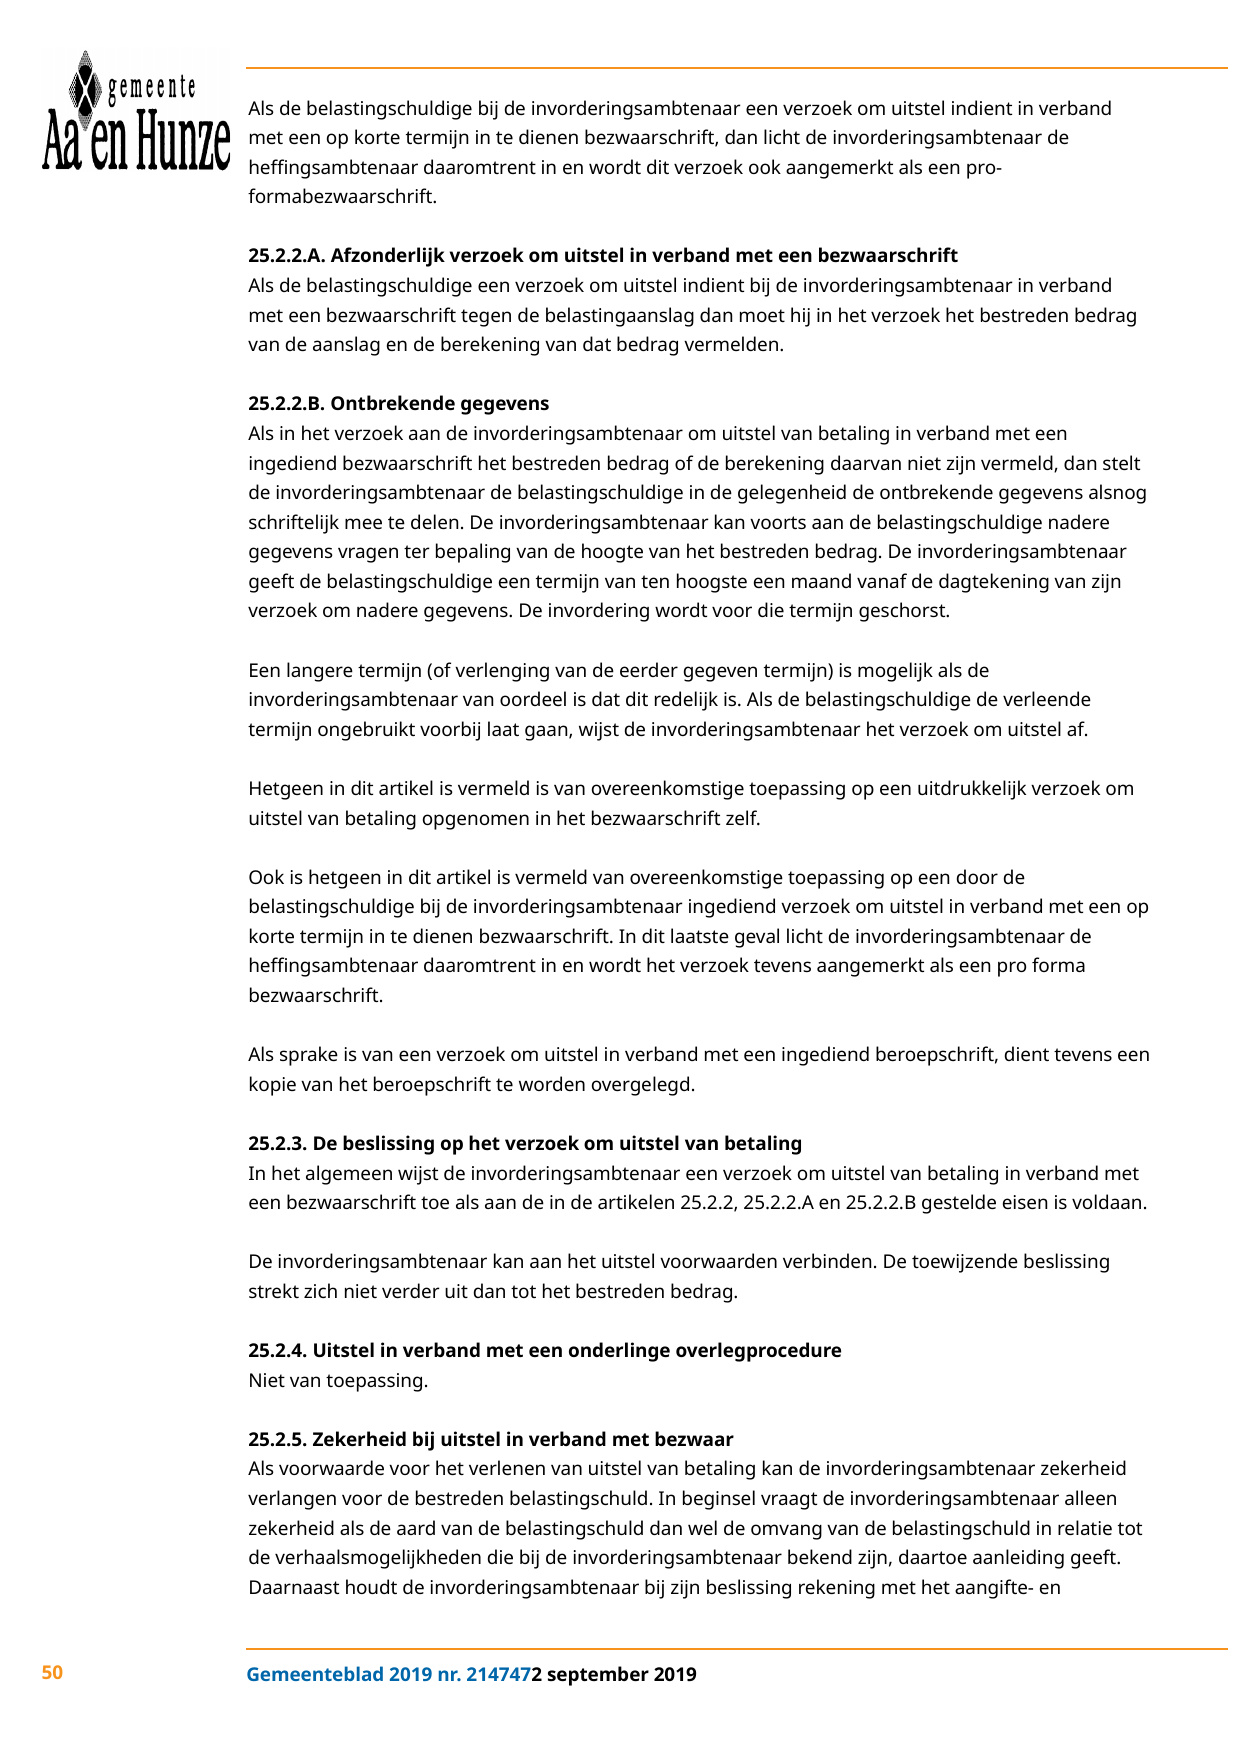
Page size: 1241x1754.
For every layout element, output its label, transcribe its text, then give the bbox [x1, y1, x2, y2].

text 25.2.4. Uitstel in verband met een onderlinge overlegprocedure [248, 1337, 1152, 1363]
text Als de belastingschuldige bij de invorderingsambtenaar een verzoek om uitstel indient in verband met een op korte termijn in te dienen bezwaarschrift, dan licht de invorderingsambtenaar de heffingsambtenaar daaromtrent in en wordt dit verzoek ook aangemerkt als een pro-formabezwaarschrift. [248, 95, 1152, 209]
picture [41, 47, 231, 172]
text 25.2.3. De beslissing op het verzoek om uitstel van betaling [248, 1130, 1152, 1156]
text 25.2.2.A. Afzonderlijk verzoek om uitstel in verband met een bezwaarschrift [248, 243, 1152, 268]
text De invorderingsambtenaar kan aan het uitstel voorwaarden verbinden. De toewijzende beslissing strekt zich niet verder uit dan tot het bestreden bedrag. [248, 1248, 1152, 1304]
text Een langere termijn (of verlenging van de eerder gegeven termijn) is mogelijk als de invorderingsambtenaar van oordeel is dat dit redelijk is. Als de belastingschuldige de verleende termijn ongebruikt voorbij laat gaan, wijst de invorderingsambtenaar het verzoek om uitstel af. [248, 657, 1152, 742]
text Niet van toepassing. [248, 1367, 1152, 1393]
text 25.2.5. Zekerheid bij uitstel in verband met bezwaar [248, 1426, 1152, 1452]
text Hetgeen in dit artikel is vermeld is van overeenkomstige toepassing op een uitdrukkelijk verzoek om uitstel van betaling opgenomen in het bezwaarschrift zelf. [248, 775, 1152, 831]
text Als sprake is van een verzoek om uitstel in verband met een ingediend beroepschrift, dient tevens een kopie van het beroepschrift te worden overgelegd. [248, 1041, 1152, 1097]
text In het algemeen wijst de invorderingsambtenaar een verzoek om uitstel van betaling in verband met een bezwaarschrift toe als aan de in de artikelen 25.2.2, 25.2.2.A en 25.2.2.B gestelde eisen is voldaan. [248, 1160, 1152, 1215]
text 25.2.2.B. Ontbrekende gegevens [248, 391, 1152, 416]
text Als in het verzoek aan de invorderingsambtenaar om uitstel van betaling in verband met een ingediend bezwaarschrift het bestreden bedrag of de berekening daarvan niet zijn vermeld, dan stelt de invorderingsambtenaar de belastingschuldige in de gelegenheid de ontbrekende gegevens alsnog schriftelijk mee te delen. De invorderingsambtenaar kan voorts aan de belastingschuldige nadere gegevens vragen ter bepaling van de hoogte van het bestreden bedrag. De invorderingsambtenaar geeft de belastingschuldige een termijn van ten hoogste een maand vanaf de dagtekening van zijn verzoek om nadere gegevens. De invordering wordt voor die termijn geschorst. [248, 420, 1152, 623]
text Als de belastingschuldige een verzoek om uitstel indient bij de invorderingsambtenaar in verband met een bezwaarschrift tegen de belastingaanslag dan moet hij in het verzoek het bestreden bedrag van de aanslag en de berekening van dat bedrag vermelden. [248, 272, 1152, 357]
text Als voorwaarde voor het verlenen van uitstel van betaling kan de invorderingsambtenaar zekerheid verlangen voor de bestreden belastingschuld. In beginsel vraagt de invorderingsambtenaar alleen zekerheid als de aard van de belastingschuld dan wel de omvang van de belastingschuld in relatie tot de verhaalsmogelijkheden die bij de invorderingsambtenaar bekend zijn, daartoe aanleiding geeft. Daarnaast houdt de invorderingsambtenaar bij zijn beslissing rekening met het aangifte- en [248, 1456, 1152, 1600]
text Ook is hetgeen in dit artikel is vermeld van overeenkomstige toepassing op een door de belastingschuldige bij de invorderingsambtenaar ingediend verzoek om uitstel in verband met een op korte termijn in te dienen bezwaarschrift. In dit laatste geval licht de invorderingsambtenaar de heffingsambtenaar daaromtrent in en wordt het verzoek tevens aangemerkt als een pro forma bezwaarschrift. [248, 864, 1152, 1008]
